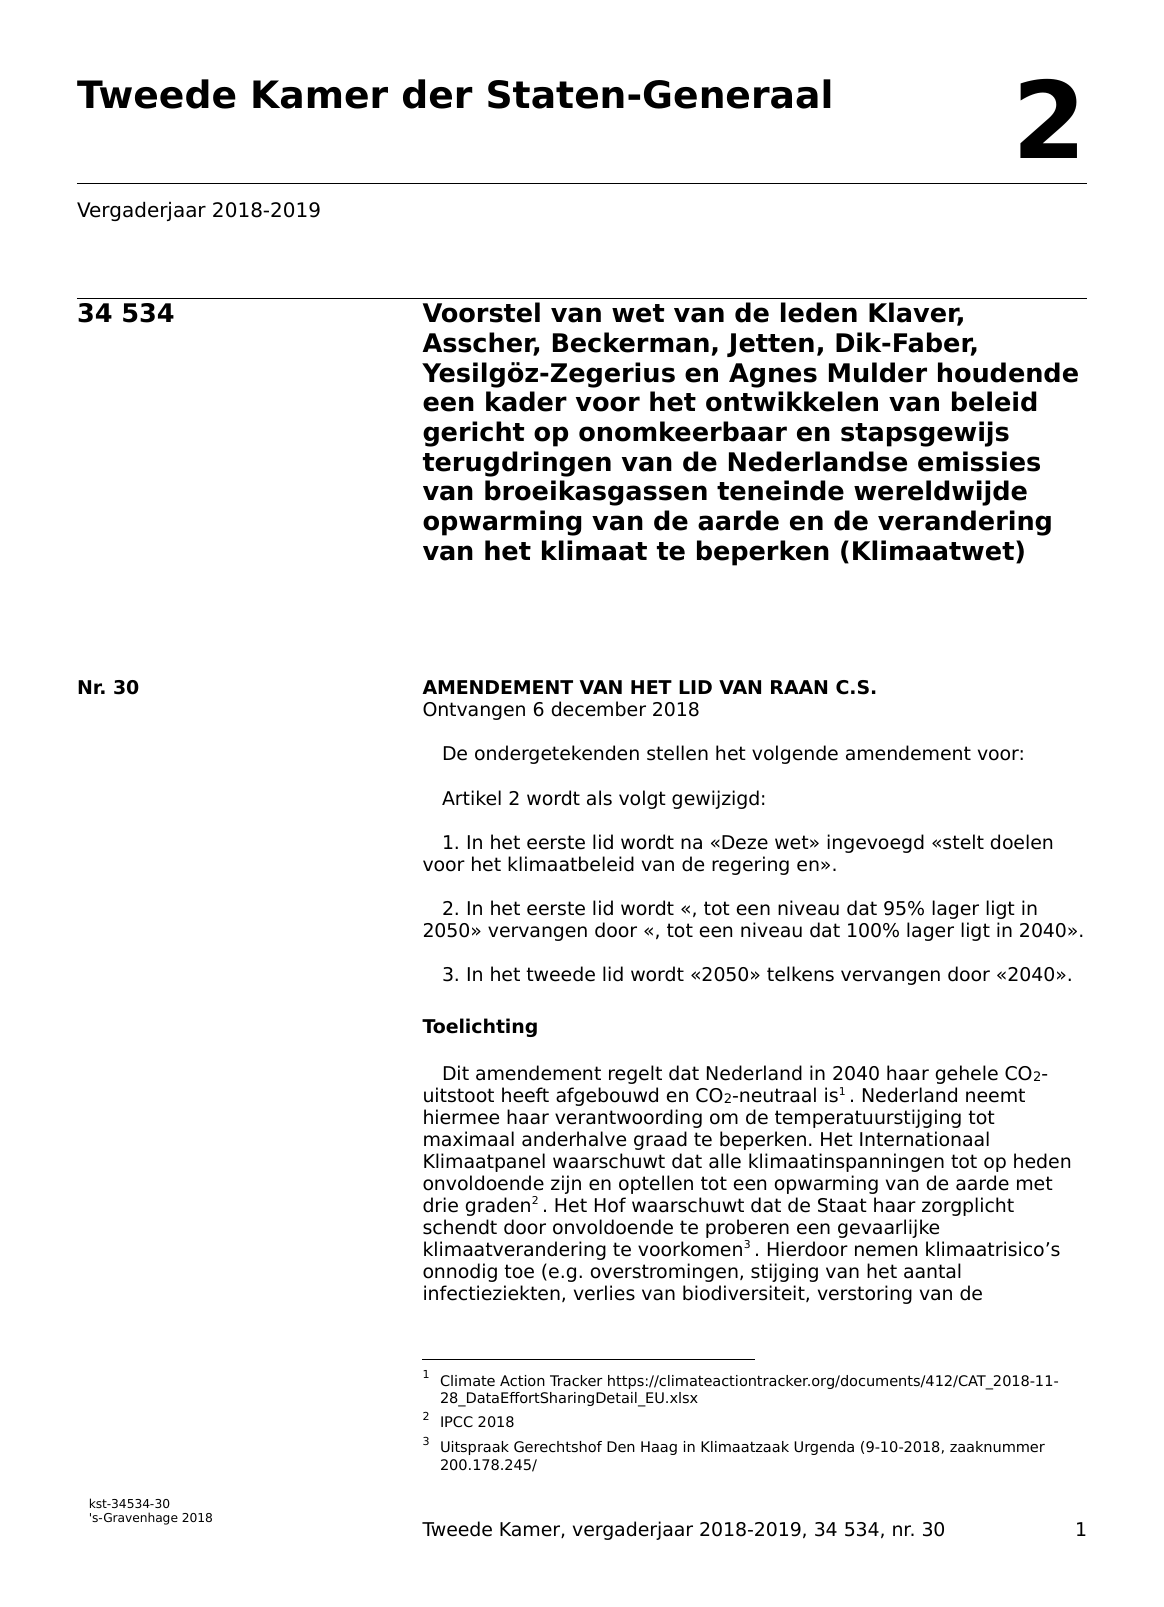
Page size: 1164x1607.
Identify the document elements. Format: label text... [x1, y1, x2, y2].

table_header 2 [886, 59, 1087, 183]
text IPCC 2018 [422, 1410, 1087, 1432]
subtitle Toelichting [422, 1016, 1087, 1038]
text De ondergetekenden stellen het volgende amendement voor: [422, 743, 1087, 765]
table_header Tweede Kamer der Staten-Generaal [77, 59, 886, 183]
text Dit amendement regelt dat Nederland in 2040 haar gehele CO2-uitstoot heeft afgebouwd en CO2-neutraal is. Nederland neemt hiermee haar verantwoording om de temperatuurstijging tot maximaal anderhalve graad te beperken. Het Internationaal Klimaatpanel waarschuwt dat alle klimaatinspanningen tot op heden onvoldoende zijn en optellen tot een opwarming van de aarde met drie graden. Het Hof waarschuwt dat de Staat haar zorgplicht schendt door onvoldoende te proberen een gevaarlijke klimaatverandering te voorkomen. Hierdoor nemen klimaatrisico’s onnodig toe (e.g. overstromingen, stijging van het aantal infectieziekten, verlies van biodiversiteit, verstoring van de [422, 1063, 1087, 1305]
subtitle Nr. 30 AMENDEMENT VAN HET LID VAN RAAN C.S. [77, 677, 1087, 699]
text Uitspraak Gerechtshof Den Haag in Klimaatzaak Urgenda (9-10-2018, zaaknummer 200.178.245/ [422, 1435, 1087, 1474]
text 2. In het eerste lid wordt «, tot een niveau dat 95% lager ligt in 2050» vervangen door «, tot een niveau dat 100% lager ligt in 2040». [422, 898, 1087, 942]
subtitle 34 534 Voorstel van wet van de leden Klaver, Asscher, Beckerman, Jetten, Dik-Faber, Yesilgöz-Zegerius en Agnes Mulder houdende een kader voor het ontwikkelen van beleid gericht op onomkeerbaar en stapsgewijs terugdringen van de Nederlandse emissies van broeikasgassen teneinde wereldwijde opwarming van de aarde en de verandering van het klimaat te beperken (Klimaatwet) [77, 299, 1087, 566]
text 's-Gravenhage 2018 [88, 1511, 323, 1525]
text 1. In het eerste lid wordt na «Deze wet» ingevoegd «stelt doelen voor het klimaatbeleid van de regering en». [422, 832, 1087, 876]
text 3. In het tweede lid wordt «2050» telkens vervangen door «2040». [422, 964, 1087, 986]
text kst-34534-30 [88, 1497, 323, 1511]
text Climate Action Tracker https://climateactiontracker.org/documents/412/CAT_2018-11-28_DataEffortSharingDetail_EU.xlsx [422, 1368, 1087, 1407]
table_cell Vergaderjaar 2018-2019 [77, 184, 1087, 298]
text Ontvangen 6 december 2018 [422, 699, 1087, 721]
text Artikel 2 wordt als volgt gewijzigd: [422, 787, 1087, 809]
